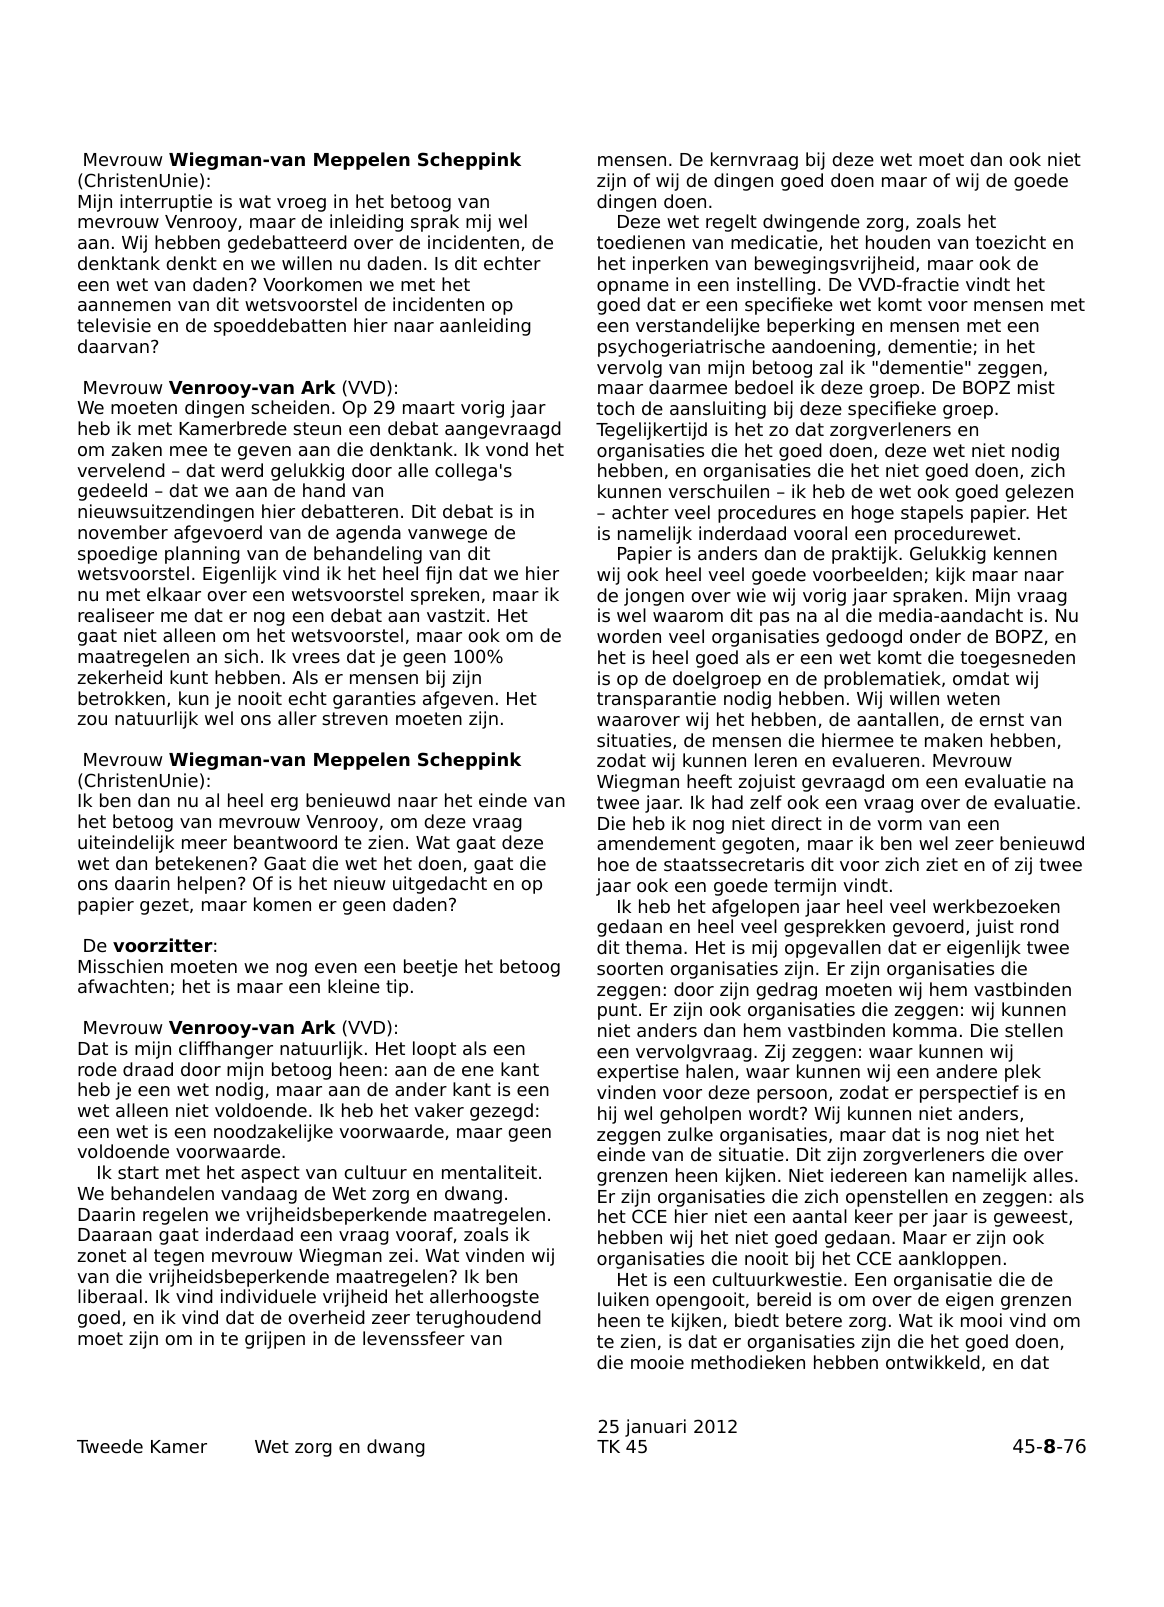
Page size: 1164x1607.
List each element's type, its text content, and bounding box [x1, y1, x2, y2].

text Ik ben dan nu al heel erg benieuwd naar het einde van het betoog van mevrouw Venrooy, om deze vraag uiteindelijk meer beantwoord te zien. Wat gaat deze wet dan betekenen? Gaat die wet het doen, gaat die ons daarin helpen? Of is het nieuw uitgedacht en op papier gezet, maar komen er geen daden? [77, 791, 567, 916]
text Deze wet regelt dwingende zorg, zoals het toedienen van medicatie, het houden van toezicht en het inperken van bewegingsvrijheid, maar ook de opname in een instelling. De VVD-fractie vindt het goed dat er een specifieke wet komt voor mensen met een verstandelijke beperking en mensen met een psychogeriatrische aandoening, dementie; in het vervolg van mijn betoog zal ik "dementie" zeggen, maar daarmee bedoel ik deze groep. De BOPZ mist toch de aansluiting bij deze specifieke groep. Tegelijkertijd is het zo dat zorgverleners en organisaties die het goed doen, deze wet niet nodig hebben, en organisaties die het niet goed doen, zich kunnen verschuilen – ik heb de wet ook goed gelezen – achter veel procedures en hoge stapels papier. Het is namelijk inderdaad vooral een procedurewet. [596, 212, 1087, 544]
text Dat is mijn cliffhanger natuurlijk. Het loopt als een rode draad door mijn betoog heen: aan de ene kant heb je een wet nodig, maar aan de ander kant is een wet alleen niet voldoende. Ik heb het vaker gezegd: een wet is een noodzakelijke voorwaarde, maar geen voldoende voorwaarde. [77, 1039, 567, 1163]
text Papier is anders dan de praktijk. Gelukkig kennen wij ook heel veel goede voorbeelden; kijk maar naar de jongen over wie wij vorig jaar spraken. Mijn vraag is wel waarom dit pas na al die media-aandacht is. Nu worden veel organisaties gedoogd onder de BOPZ, en het is heel goed als er een wet komt die toegesneden is op de doelgroep en de problematiek, omdat wij transparantie nodig hebben. Wij willen weten waarover wij het hebben, de aantallen, de ernst van situaties, de mensen die hiermee te maken hebben, zodat wij kunnen leren en evalueren. Mevrouw Wiegman heeft zojuist gevraagd om een evaluatie na twee jaar. Ik had zelf ook een vraag over de evaluatie. Die heb ik nog niet direct in de vorm van een amendement gegoten, maar ik ben wel zeer benieuwd hoe de staatssecretaris dit voor zich ziet en of zij twee jaar ook een goede termijn vindt. [596, 544, 1087, 896]
text Ik start met het aspect van cultuur en mentaliteit. We behandelen vandaag de Wet zorg en dwang. Daarin regelen we vrijheidsbeperkende maatregelen. Daaraan gaat inderdaad een vraag vooraf, zoals ik zonet al tegen mevrouw Wiegman zei. Wat vinden wij van die vrijheidsbeperkende maatregelen? Ik ben liberaal. Ik vind individuele vrijheid het allerhoogste goed, en ik vind dat de overheid zeer terughoudend moet zijn om in te grijpen in de levenssfeer van [77, 1163, 567, 1349]
text We moeten dingen scheiden. Op 29 maart vorig jaar heb ik met Kamerbrede steun een debat aangevraagd om zaken mee te geven aan die denktank. Ik vond het vervelend – dat werd gelukkig door alle collega's gedeeld – dat we aan de hand van nieuwsuitzendingen hier debatteren. Dit debat is in november afgevoerd van de agenda vanwege de spoedige planning van de behandeling van dit wetsvoorstel. Eigenlijk vind ik het heel fijn dat we hier nu met elkaar over een wetsvoorstel spreken, maar ik realiseer me dat er nog een debat aan vastzit. Het gaat niet alleen om het wetsvoorstel, maar ook om de maatregelen an sich. Ik vrees dat je geen 100% zekerheid kunt hebben. Als er mensen bij zijn betrokken, kun je nooit echt garanties afgeven. Het zou natuurlijk wel ons aller streven moeten zijn. [77, 398, 567, 730]
text Misschien moeten we nog even een beetje het betoog afwachten; het is maar een kleine tip. [77, 956, 567, 998]
text Mevrouw Venrooy-van Ark (VVD): [77, 1018, 567, 1039]
text Mevrouw Wiegman-van Meppelen Scheppink (ChristenUnie): [77, 750, 567, 791]
text Mijn interruptie is wat vroeg in het betoog van mevrouw Venrooy, maar de inleiding sprak mij wel aan. Wij hebben gedebatteerd over de incidenten, de denktank denkt en we willen nu daden. Is dit echter een wet van daden? Voorkomen we met het aannemen van dit wetsvoorstel de incidenten op televisie en de spoeddebatten hier naar aanleiding daarvan? [77, 192, 567, 357]
text Het is een cultuurkwestie. Een organisatie die de luiken opengooit, bereid is om over de eigen grenzen heen te kijken, biedt betere zorg. Wat ik mooi vind om te zien, is dat er organisaties zijn die het goed doen, die mooie methodieken hebben ontwikkeld, en dat [596, 1269, 1087, 1373]
text Mevrouw Venrooy-van Ark (VVD): [77, 377, 567, 398]
text De voorzitter: [77, 936, 567, 956]
text Ik heb het afgelopen jaar heel veel werkbezoeken gedaan en heel veel gesprekken gevoerd, juist rond dit thema. Het is mij opgevallen dat er eigenlijk twee soorten organisaties zijn. Er zijn organisaties die zeggen: door zijn gedrag moeten wij hem vastbinden punt. Er zijn ook organisaties die zeggen: wij kunnen niet anders dan hem vastbinden komma. Die stellen een vervolgvraag. Zij zeggen: waar kunnen wij expertise halen, waar kunnen wij een andere plek vinden voor deze persoon, zodat er perspectief is en hij wel geholpen wordt? Wij kunnen niet anders, zeggen zulke organisaties, maar dat is nog niet het einde van de situatie. Dit zijn zorgverleners die over grenzen heen kijken. Niet iedereen kan namelijk alles. Er zijn organisaties die zich openstellen en zeggen: als het CCE hier niet een aantal keer per jaar is geweest, hebben wij het niet goed gedaan. Maar er zijn ook organisaties die nooit bij het CCE aankloppen. [596, 896, 1087, 1269]
text mensen. De kernvraag bij deze wet moet dan ook niet zijn of wij de dingen goed doen maar of wij de goede dingen doen. [596, 150, 1087, 212]
text Mevrouw Wiegman-van Meppelen Scheppink (ChristenUnie): [77, 150, 567, 192]
